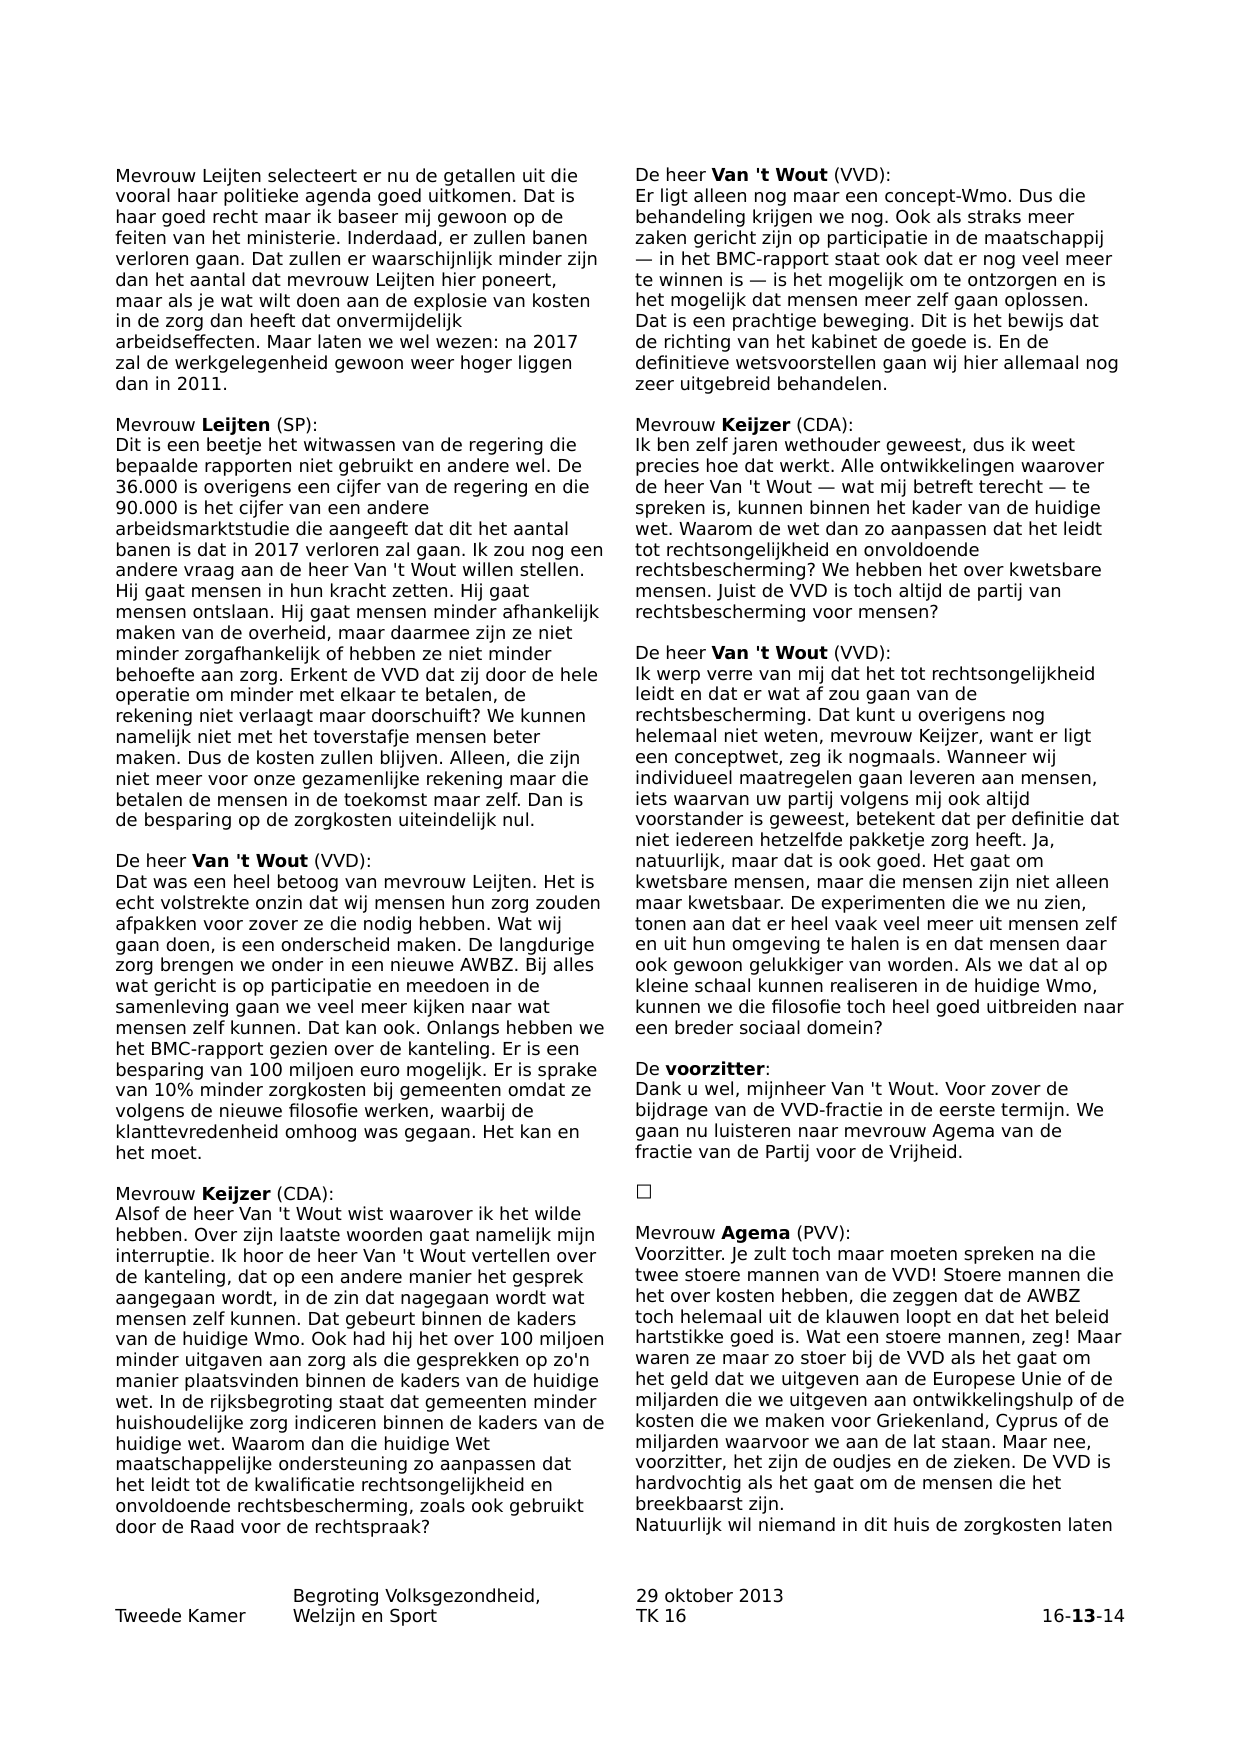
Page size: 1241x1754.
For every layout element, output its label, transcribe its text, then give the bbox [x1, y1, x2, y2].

text Mevrouw Agema (PVV): [635, 1223, 1125, 1244]
text De heer Van 't Wout (VVD): [635, 643, 1125, 663]
text ⬜ [635, 1182, 1125, 1203]
text De heer Van 't Wout (VVD): [115, 851, 605, 872]
text Alsof de heer Van 't Wout wist waarover ik het wilde hebben. Over zijn laatste woorden gaat namelijk mijn interruptie. Ik hoor de heer Van 't Wout vertellen over de kanteling, dat op een andere manier het gesprek aangegaan wordt, in de zin dat nagegaan wordt wat mensen zelf kunnen. Dat gebeurt binnen de kaders van de huidige Wmo. Ook had hij het over 100 miljoen minder uitgaven aan zorg als die gesprekken op zo'n manier plaatsvinden binnen de kaders van de huidige wet. In de rijksbegroting staat dat gemeenten minder huishoudelijke zorg indiceren binnen de kaders van de huidige wet. Waarom dan die huidige Wet maatschappelijke ondersteuning zo aanpassen dat het leidt tot de kwalificatie rechtsongelijkheid en onvoldoende rechtsbescherming, zoals ook gebruikt door de Raad voor de rechtspraak? [115, 1204, 605, 1537]
text Ik ben zelf jaren wethouder geweest, dus ik weet precies hoe dat werkt. Alle ontwikkelingen waarover de heer Van 't Wout — wat mij betreft terecht — te spreken is, kunnen binnen het kader van de huidige wet. Waarom de wet dan zo aanpassen dat het leidt tot rechtsongelijkheid en onvoldoende rechtsbescherming? We hebben het over kwetsbare mensen. Juist de VVD is toch altijd de partij van rechtsbescherming voor mensen? [635, 435, 1125, 623]
text De heer Van 't Wout (VVD): [635, 165, 1125, 186]
text Voorzitter. Je zult toch maar moeten spreken na die twee stoere mannen van de VVD! Stoere mannen die het over kosten hebben, die zeggen dat de AWBZ toch helemaal uit de klauwen loopt en dat het beleid hartstikke goed is. Wat een stoere mannen, zeg! Maar waren ze maar zo stoer bij de VVD als het gaat om het geld dat we uitgeven aan de Europese Unie of de miljarden die we uitgeven aan ontwikkelingshulp of de kosten die we maken voor Griekenland, Cyprus of de miljarden waarvoor we aan de lat staan. Maar nee, voorzitter, het zijn de oudjes en de zieken. De VVD is hardvochtig als het gaat om de mensen die het breekbaarst zijn. [635, 1244, 1125, 1515]
text De voorzitter: [635, 1058, 1125, 1079]
text Mevrouw Leijten (SP): [115, 414, 605, 435]
text Dit is een beetje het witwassen van de regering die bepaalde rapporten niet gebruikt en andere wel. De 36.000 is overigens een cijfer van de regering en die 90.000 is het cijfer van een andere arbeidsmarktstudie die aangeeft dat dit het aantal banen is dat in 2017 verloren zal gaan. Ik zou nog een andere vraag aan de heer Van 't Wout willen stellen. Hij gaat mensen in hun kracht zetten. Hij gaat mensen ontslaan. Hij gaat mensen minder afhankelijk maken van de overheid, maar daarmee zijn ze niet minder zorgafhankelijk of hebben ze niet minder behoefte aan zorg. Erkent de VVD dat zij door de hele operatie om minder met elkaar te betalen, de rekening niet verlaagt maar doorschuift? We kunnen namelijk niet met het toverstafje mensen beter maken. Dus de kosten zullen blijven. Alleen, die zijn niet meer voor onze gezamenlijke rekening maar die betalen de mensen in de toekomst maar zelf. Dan is de besparing op de zorgkosten uiteindelijk nul. [115, 435, 605, 831]
text Mevrouw Keijzer (CDA): [635, 414, 1125, 435]
text Natuurlijk wil niemand in dit huis de zorgkosten laten [635, 1515, 1125, 1536]
text Mevrouw Keijzer (CDA): [115, 1183, 605, 1204]
text Ik werp verre van mij dat het tot rechtsongelijkheid leidt en dat er wat af zou gaan van de rechtsbescherming. Dat kunt u overigens nog helemaal niet weten, mevrouw Keijzer, want er ligt een conceptwet, zeg ik nogmaals. Wanneer wij individueel maatregelen gaan leveren aan mensen, iets waarvan uw partij volgens mij ook altijd voorstander is geweest, betekent dat per definitie dat niet iedereen hetzelfde pakketje zorg heeft. Ja, natuurlijk, maar dat is ook goed. Het gaat om kwetsbare mensen, maar die mensen zijn niet alleen maar kwetsbaar. De experimenten die we nu zien, tonen aan dat er heel vaak veel meer uit mensen zelf en uit hun omgeving te halen is en dat mensen daar ook gewoon gelukkiger van worden. Als we dat al op kleine schaal kunnen realiseren in de huidige Wmo, kunnen we die filosofie toch heel goed uitbreiden naar een breder sociaal domein? [635, 663, 1125, 1038]
text Dank u wel, mijnheer Van 't Wout. Voor zover de bijdrage van de VVD-fractie in de eerste termijn. We gaan nu luisteren naar mevrouw Agema van de fractie van de Partij voor de Vrijheid. [635, 1079, 1125, 1162]
text Er ligt alleen nog maar een concept-Wmo. Dus die behandeling krijgen we nog. Ook als straks meer zaken gericht zijn op participatie in de maatschappij — in het BMC-rapport staat ook dat er nog veel meer te winnen is — is het mogelijk om te ontzorgen en is het mogelijk dat mensen meer zelf gaan oplossen. Dat is een prachtige beweging. Dit is het bewijs dat de richting van het kabinet de goede is. En de definitieve wetsvoorstellen gaan wij hier allemaal nog zeer uitgebreid behandelen. [635, 186, 1125, 394]
text Dat was een heel betoog van mevrouw Leijten. Het is echt volstrekte onzin dat wij mensen hun zorg zouden afpakken voor zover ze die nodig hebben. Wat wij gaan doen, is een onderscheid maken. De langdurige zorg brengen we onder in een nieuwe AWBZ. Bij alles wat gericht is op participatie en meedoen in de samenleving gaan we veel meer kijken naar wat mensen zelf kunnen. Dat kan ook. Onlangs hebben we het BMC-rapport gezien over de kanteling. Er is een besparing van 100 miljoen euro mogelijk. Er is sprake van 10% minder zorgkosten bij gemeenten omdat ze volgens de nieuwe filosofie werken, waarbij de klanttevredenheid omhoog was gegaan. Het kan en het moet. [115, 872, 605, 1163]
text Mevrouw Leijten selecteert er nu de getallen uit die vooral haar politieke agenda goed uitkomen. Dat is haar goed recht maar ik baseer mij gewoon op de feiten van het ministerie. Inderdaad, er zullen banen verloren gaan. Dat zullen er waarschijnlijk minder zijn dan het aantal dat mevrouw Leijten hier poneert, maar als je wat wilt doen aan de explosie van kosten in de zorg dan heeft dat onvermijdelijk arbeidseffecten. Maar laten we wel wezen: na 2017 zal de werkgelegenheid gewoon weer hoger liggen dan in 2011. [115, 165, 605, 394]
